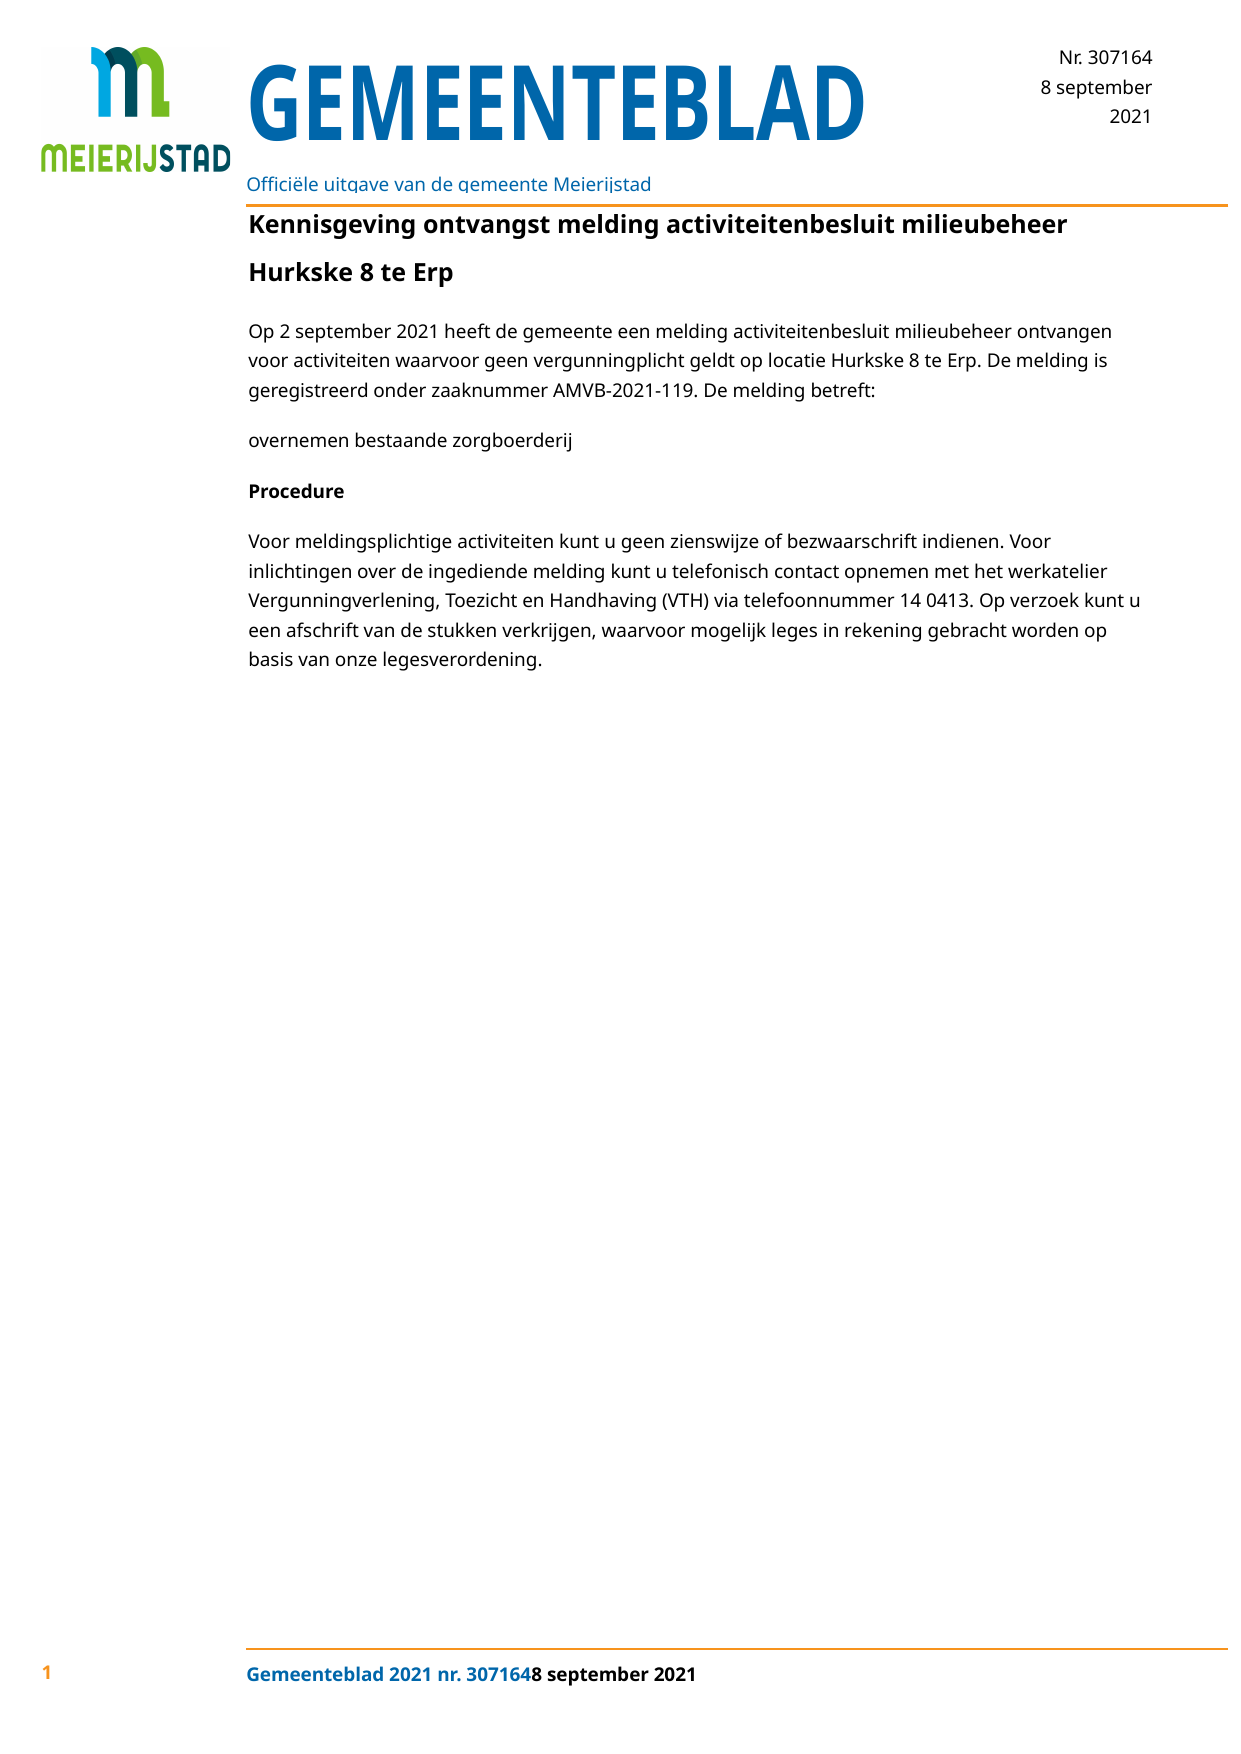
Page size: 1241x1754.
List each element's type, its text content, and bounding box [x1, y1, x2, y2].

text Procedure [248, 478, 1152, 504]
text Kennisgeving ontvangst melding activiteitenbesluit milieubeheer Hurkske 8 te Erp [248, 207, 1152, 288]
text Op 2 september 2021 heeft de gemeente een melding activiteitenbesluit milieubeheer ontvangen voor activiteiten waarvoor geen vergunningplicht geldt op locatie Hurkske 8 te Erp. De melding is geregistreerd onder zaaknummer AMVB-2021-119. De melding betreft: [248, 318, 1152, 403]
text overnemen bestaande zorgboerderij [248, 427, 1152, 453]
text Voor meldingsplichtige activiteiten kunt u geen zienswijze of bezwaarschrift indienen. Voor inlichtingen over de ingediende melding kunt u telefonisch contact opnemen met het werkatelier Vergunningverlening, Toezicht en Handhaving (VTH) via telefoonnummer 14 0413. Op verzoek kunt u een afschrift van de stukken verkrijgen, waarvoor mogelijk leges in rekening gebracht worden op basis van onze legesverordening. [248, 528, 1152, 672]
picture [41, 47, 231, 172]
